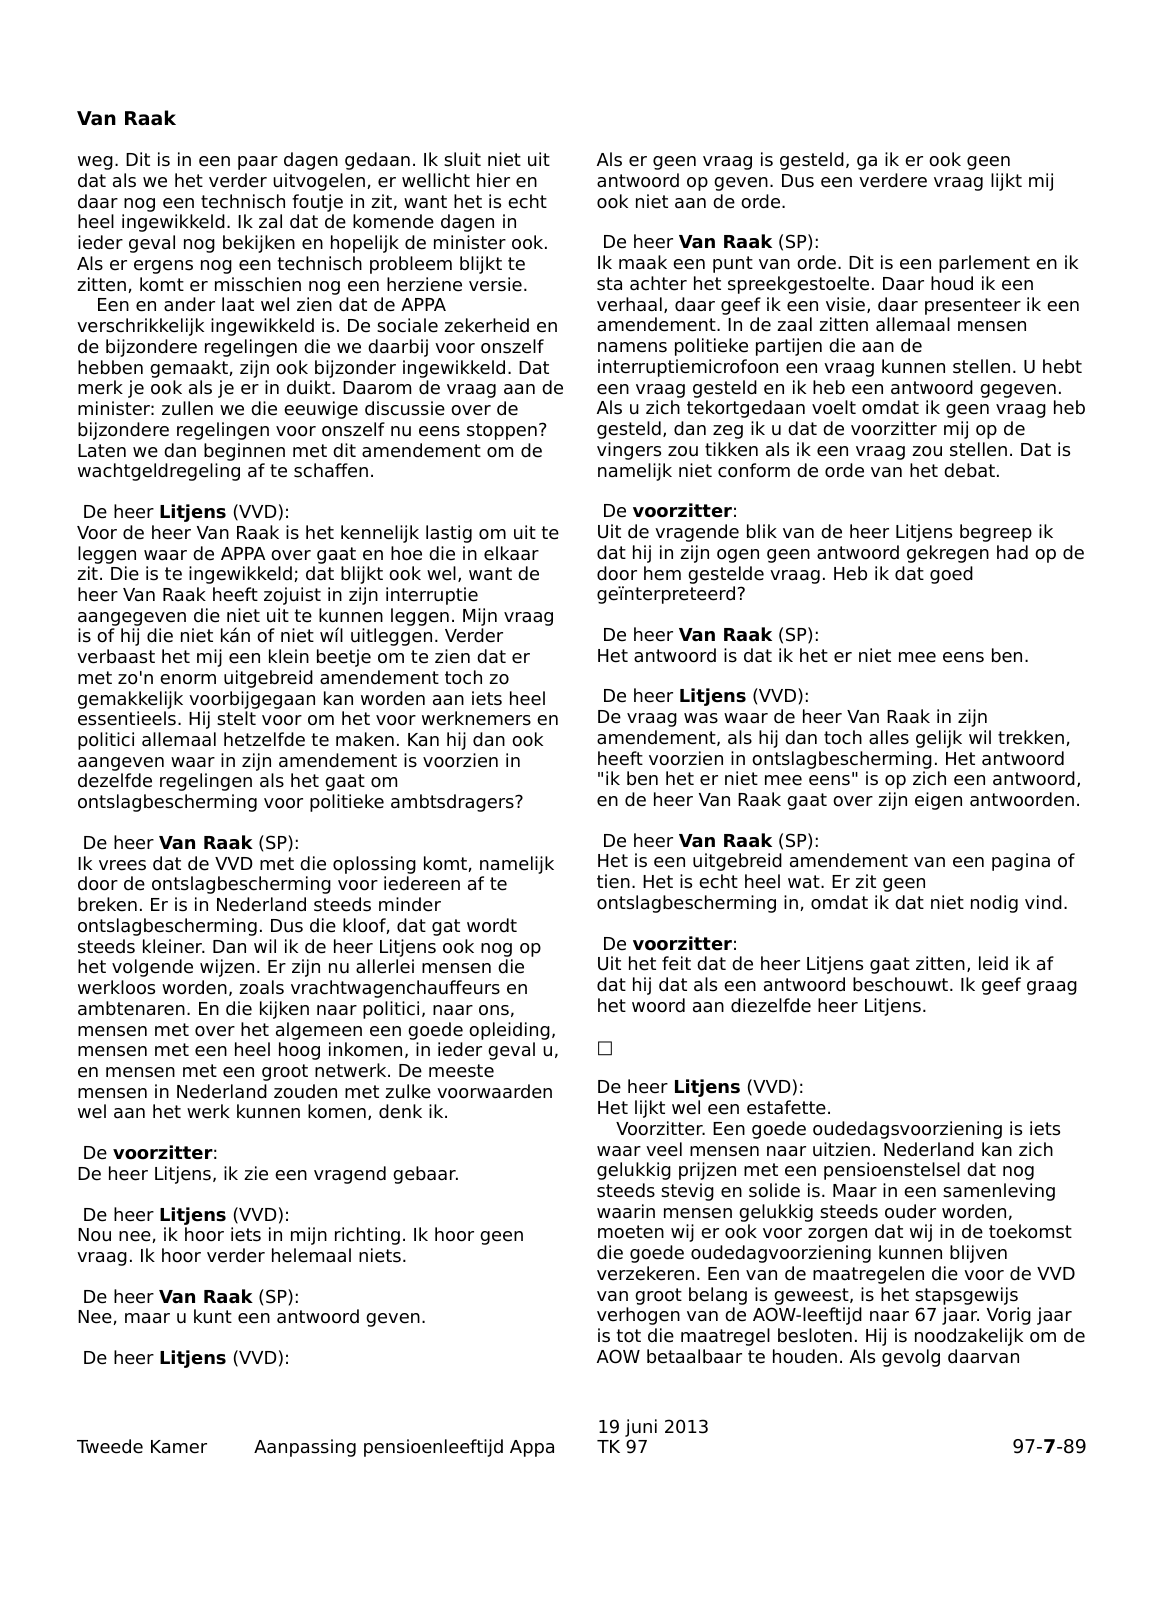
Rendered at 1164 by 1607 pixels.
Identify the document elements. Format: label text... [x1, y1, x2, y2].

text Ik vrees dat de VVD met die oplossing komt, namelijk door de ontslagbescherming voor iedereen af te breken. Er is in Nederland steeds minder ontslagbescherming. Dus die kloof, dat gat wordt steeds kleiner. Dan wil ik de heer Litjens ook nog op het volgende wijzen. Er zijn nu allerlei mensen die werkloos worden, zoals vrachtwagenchauffeurs en ambtenaren. En die kijken naar politici, naar ons, mensen met over het algemeen een goede opleiding, mensen met een heel hoog inkomen, in ieder geval u, en mensen met een groot netwerk. De meeste mensen in Nederland zouden met zulke voorwaarden wel aan het werk kunnen komen, denk ik. [77, 853, 567, 1123]
text Uit het feit dat de heer Litjens gaat zitten, leid ik af dat hij dat als een antwoord beschouwt. Ik geef graag het woord aan diezelfde heer Litjens. [596, 954, 1087, 1016]
text De heer Litjens (VVD): [77, 502, 567, 523]
text Ik maak een punt van orde. Dit is een parlement en ik sta achter het spreekgestoelte. Daar houd ik een verhaal, daar geef ik een visie, daar presenteer ik een amendement. In de zaal zitten allemaal mensen namens politieke partijen die aan de interruptiemicrofoon een vraag kunnen stellen. U hebt een vraag gesteld en ik heb een antwoord gegeven. Als u zich tekortgedaan voelt omdat ik geen vraag heb gesteld, dan zeg ik u dat de voorzitter mij op de vingers zou tikken als ik een vraag zou stellen. Dat is namelijk niet conform de orde van het debat. [596, 253, 1087, 481]
text De voorzitter: [596, 501, 1087, 522]
text Uit de vragende blik van de heer Litjens begreep ik dat hij in zijn ogen geen antwoord gekregen had op de door hem gestelde vraag. Heb ik dat goed geïnterpreteerd? [596, 522, 1087, 605]
text Het antwoord is dat ik het er niet mee eens ben. [596, 646, 1087, 666]
text weg. Dit is in een paar dagen gedaan. Ik sluit niet uit dat als we het verder uitvogelen, er wellicht hier en daar nog een technisch foutje in zit, want het is echt heel ingewikkeld. Ik zal dat de komende dagen in ieder geval nog bekijken en hopelijk de minister ook. Als er ergens nog een technisch probleem blijkt te zitten, komt er misschien nog een herziene versie. [77, 150, 567, 295]
text De heer Litjens (VVD): [596, 1077, 1087, 1098]
text De heer Van Raak (SP): [596, 831, 1087, 851]
text De heer Litjens, ik zie een vragend gebaar. [77, 1164, 567, 1184]
text Als er geen vraag is gesteld, ga ik er ook geen antwoord op geven. Dus een verdere vraag lijkt mij ook niet aan de orde. [596, 150, 1087, 212]
text De heer Van Raak (SP): [596, 232, 1087, 253]
text Nee, maar u kunt een antwoord geven. [77, 1307, 567, 1328]
text Het lijkt wel een estafette. [596, 1098, 1087, 1119]
text De vraag was waar de heer Van Raak in zijn amendement, als hij dan toch alles gelijk wil trekken, heeft voorzien in ontslagbescherming. Het antwoord "ik ben het er niet mee eens" is op zich een antwoord, en de heer Van Raak gaat over zijn eigen antwoorden. [596, 707, 1087, 811]
text Voor de heer Van Raak is het kennelijk lastig om uit te leggen waar de APPA over gaat en hoe die in elkaar zit. Die is te ingewikkeld; dat blijkt ook wel, want de heer Van Raak heeft zojuist in zijn interruptie aangegeven die niet uit te kunnen leggen. Mijn vraag is of hij die niet kán of niet wíl uitleggen. Verder verbaast het mij een klein beetje om te zien dat er met zo'n enorm uitgebreid amendement toch zo gemakkelijk voorbijgegaan kan worden aan iets heel essentieels. Hij stelt voor om het voor werknemers en politici allemaal hetzelfde te maken. Kan hij dan ook aangeven waar in zijn amendement is voorzien in dezelfde regelingen als het gaat om ontslagbescherming voor politieke ambtsdragers? [77, 523, 567, 813]
text Voorzitter. Een goede oudedagsvoorziening is iets waar veel mensen naar uitzien. Nederland kan zich gelukkig prijzen met een pensioenstelsel dat nog steeds stevig en solide is. Maar in een samenleving waarin mensen gelukkig steeds ouder worden, moeten wij er ook voor zorgen dat wij in de toekomst die goede oudedagvoorziening kunnen blijven verzekeren. Een van de maatregelen die voor de VVD van groot belang is geweest, is het stapsgewijs verhogen van de AOW-leeftijd naar 67 jaar. Vorig jaar is tot die maatregel besloten. Hij is noodzakelijk om de AOW betaalbaar te houden. Als gevolg daarvan [596, 1119, 1087, 1367]
text De heer Van Raak (SP): [77, 1287, 567, 1307]
text Nou nee, ik hoor iets in mijn richting. Ik hoor geen vraag. Ik hoor verder helemaal niets. [77, 1225, 567, 1267]
text Een en ander laat wel zien dat de APPA verschrikkelijk ingewikkeld is. De sociale zekerheid en de bijzondere regelingen die we daarbij voor onszelf hebben gemaakt, zijn ook bijzonder ingewikkeld. Dat merk je ook als je er in duikt. Daarom de vraag aan de minister: zullen we die eeuwige discussie over de bijzondere regelingen voor onszelf nu eens stoppen? Laten we dan beginnen met dit amendement om de wachtgeldregeling af te schaffen. [77, 295, 567, 482]
text De heer Van Raak (SP): [77, 833, 567, 853]
text De heer Litjens (VVD): [77, 1348, 567, 1369]
text De voorzitter: [77, 1143, 567, 1164]
text □ [596, 1036, 1087, 1057]
text De heer Litjens (VVD): [77, 1204, 567, 1225]
text De heer Van Raak (SP): [596, 625, 1087, 646]
text Het is een uitgebreid amendement van een pagina of tien. Het is echt heel wat. Er zit geen ontslagbescherming in, omdat ik dat niet nodig vind. [596, 851, 1087, 913]
text De heer Litjens (VVD): [596, 686, 1087, 707]
text De voorzitter: [596, 933, 1087, 954]
